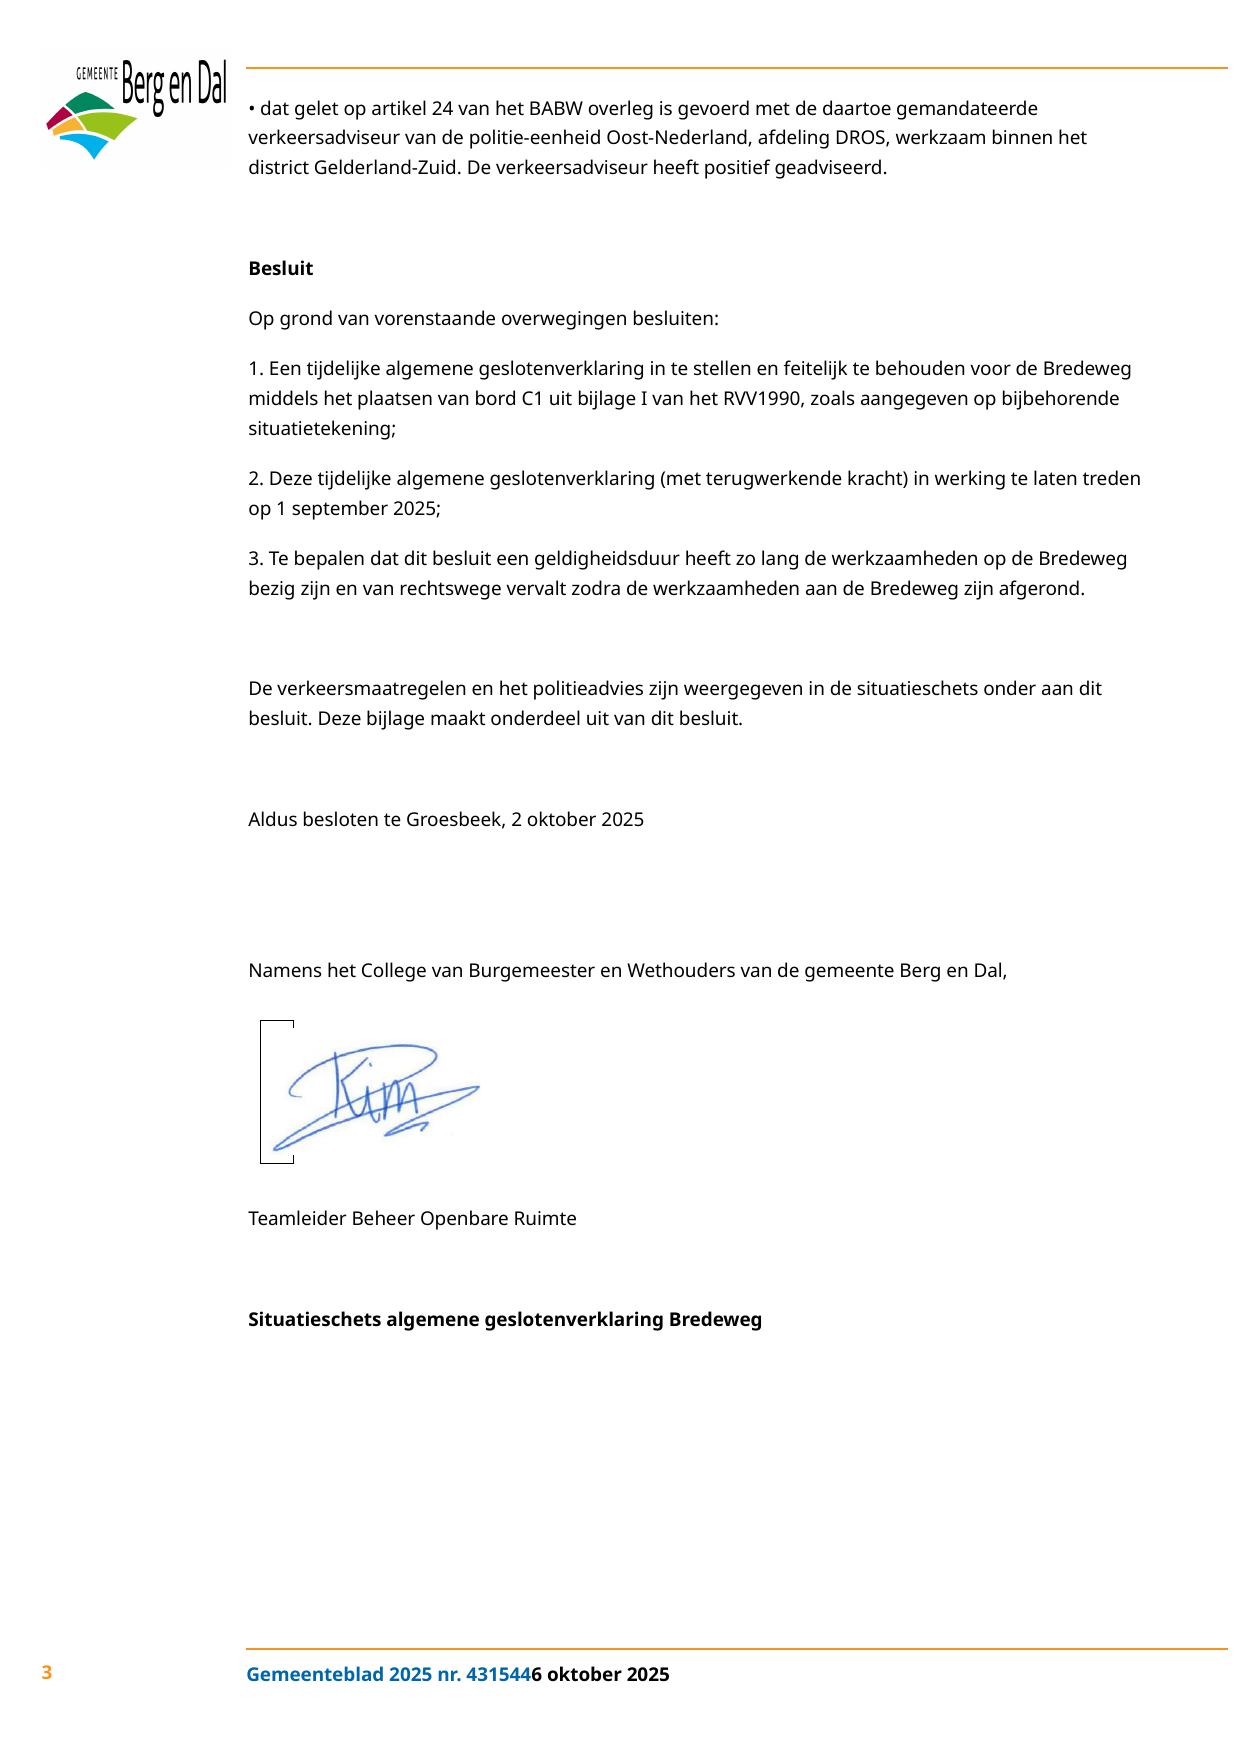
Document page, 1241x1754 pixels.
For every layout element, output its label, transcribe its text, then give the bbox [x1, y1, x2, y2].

text Op grond van vorenstaande overwegingen besluiten: [248, 305, 1152, 331]
picture [268, 1028, 482, 1155]
text De verkeersmaatregelen en het politieadvies zijn weergegeven in de situatieschets onder aan dit besluit. Deze bijlage maakt onderdeel uit van dit besluit. [248, 676, 1152, 731]
text Namens het College van Burgemeester en Wethouders van de gemeente Berg en Dal, [248, 957, 1152, 983]
text 1. Een tijdelijke algemene geslotenverklaring in te stellen en feitelijk te behouden voor de Bredeweg middels het plaatsen van bord C1 uit bijlage I van het RVV1990, zoals aangegeven op bijbehorende situatietekening; [248, 356, 1152, 441]
text 2. Deze tijdelijke algemene geslotenverklaring (met terugwerkende kracht) in werking te laten treden op 1 september 2025; [248, 465, 1152, 521]
text Aldus besloten te Groesbeek, 2 oktober 2025 [248, 806, 1152, 832]
text Besluit [248, 255, 1152, 281]
text 3. Te bepalen dat dit besluit een geldigheidsduur heeft zo lang de werkzaamheden op de Bredeweg bezig zijn en van rechtswege vervalt zodra de werkzaamheden aan de Bredeweg zijn afgerond. [248, 545, 1152, 601]
picture [41, 47, 231, 172]
text Teamleider Beheer Openbare Ruimte [248, 1206, 1152, 1231]
text Situatieschets algemene geslotenverklaring Bredeweg [248, 1306, 1152, 1332]
text • dat gelet op artikel 24 van het BABW overleg is gevoerd met de daartoe gemandateerde verkeersadviseur van de politie-eenheid Oost-Nederland, afdeling DROS, werkzaam binnen het district Gelderland-Zuid. De verkeersadviseur heeft positief geadviseerd. [248, 95, 1152, 180]
